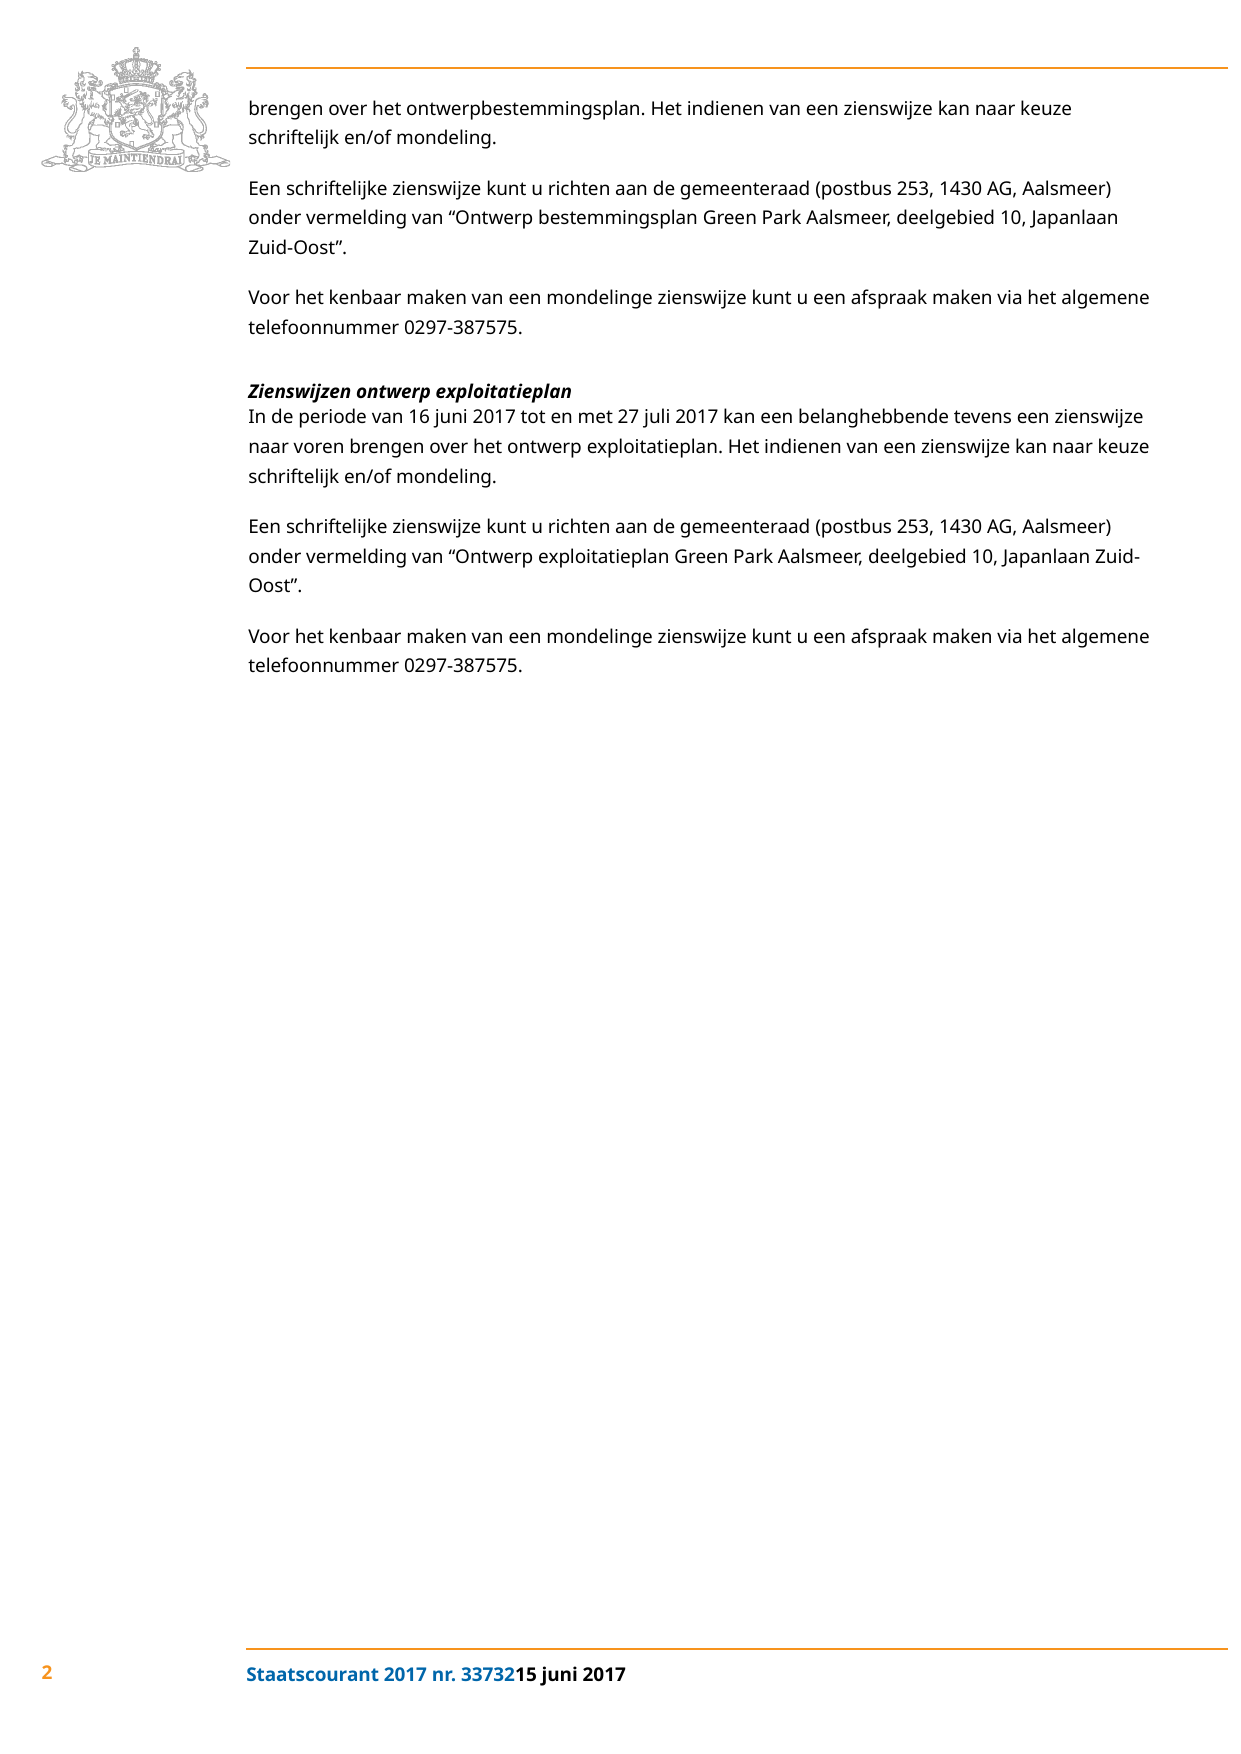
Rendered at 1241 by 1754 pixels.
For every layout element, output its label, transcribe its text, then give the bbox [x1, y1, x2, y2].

text Een schriftelijke zienswijze kunt u richten aan de gemeenteraad (postbus 253, 1430 AG, Aalsmeer) onder vermelding van “Ontwerp exploitatieplan Green Park Aalsmeer, deelgebied 10, Japanlaan Zuid-Oost”. [248, 513, 1152, 598]
picture [41, 47, 231, 172]
text Voor het kenbaar maken van een mondelinge zienswijze kunt u een afspraak maken via het algemene telefoonnummer 0297-387575. [248, 284, 1152, 340]
text In de periode van 16 juni 2017 tot en met 27 juli 2017 kan een belanghebbende tevens een zienswijze naar voren brengen over het ontwerp exploitatieplan. Het indienen van een zienswijze kan naar keuze schriftelijk en/of mondeling. [248, 404, 1152, 488]
text Voor het kenbaar maken van een mondelinge zienswijze kunt u een afspraak maken via het algemene telefoonnummer 0297-387575. [248, 623, 1152, 678]
text Een schriftelijke zienswijze kunt u richten aan de gemeenteraad (postbus 253, 1430 AG, Aalsmeer) onder vermelding van “Ontwerp bestemmingsplan Green Park Aalsmeer, deelgebied 10, Japanlaan Zuid-Oost”. [248, 175, 1152, 260]
text brengen over het ontwerpbestemmingsplan. Het indienen van een zienswijze kan naar keuze schriftelijk en/of mondeling. [248, 95, 1152, 150]
text Zienswijzen ontwerp exploitatieplan [248, 378, 1152, 404]
